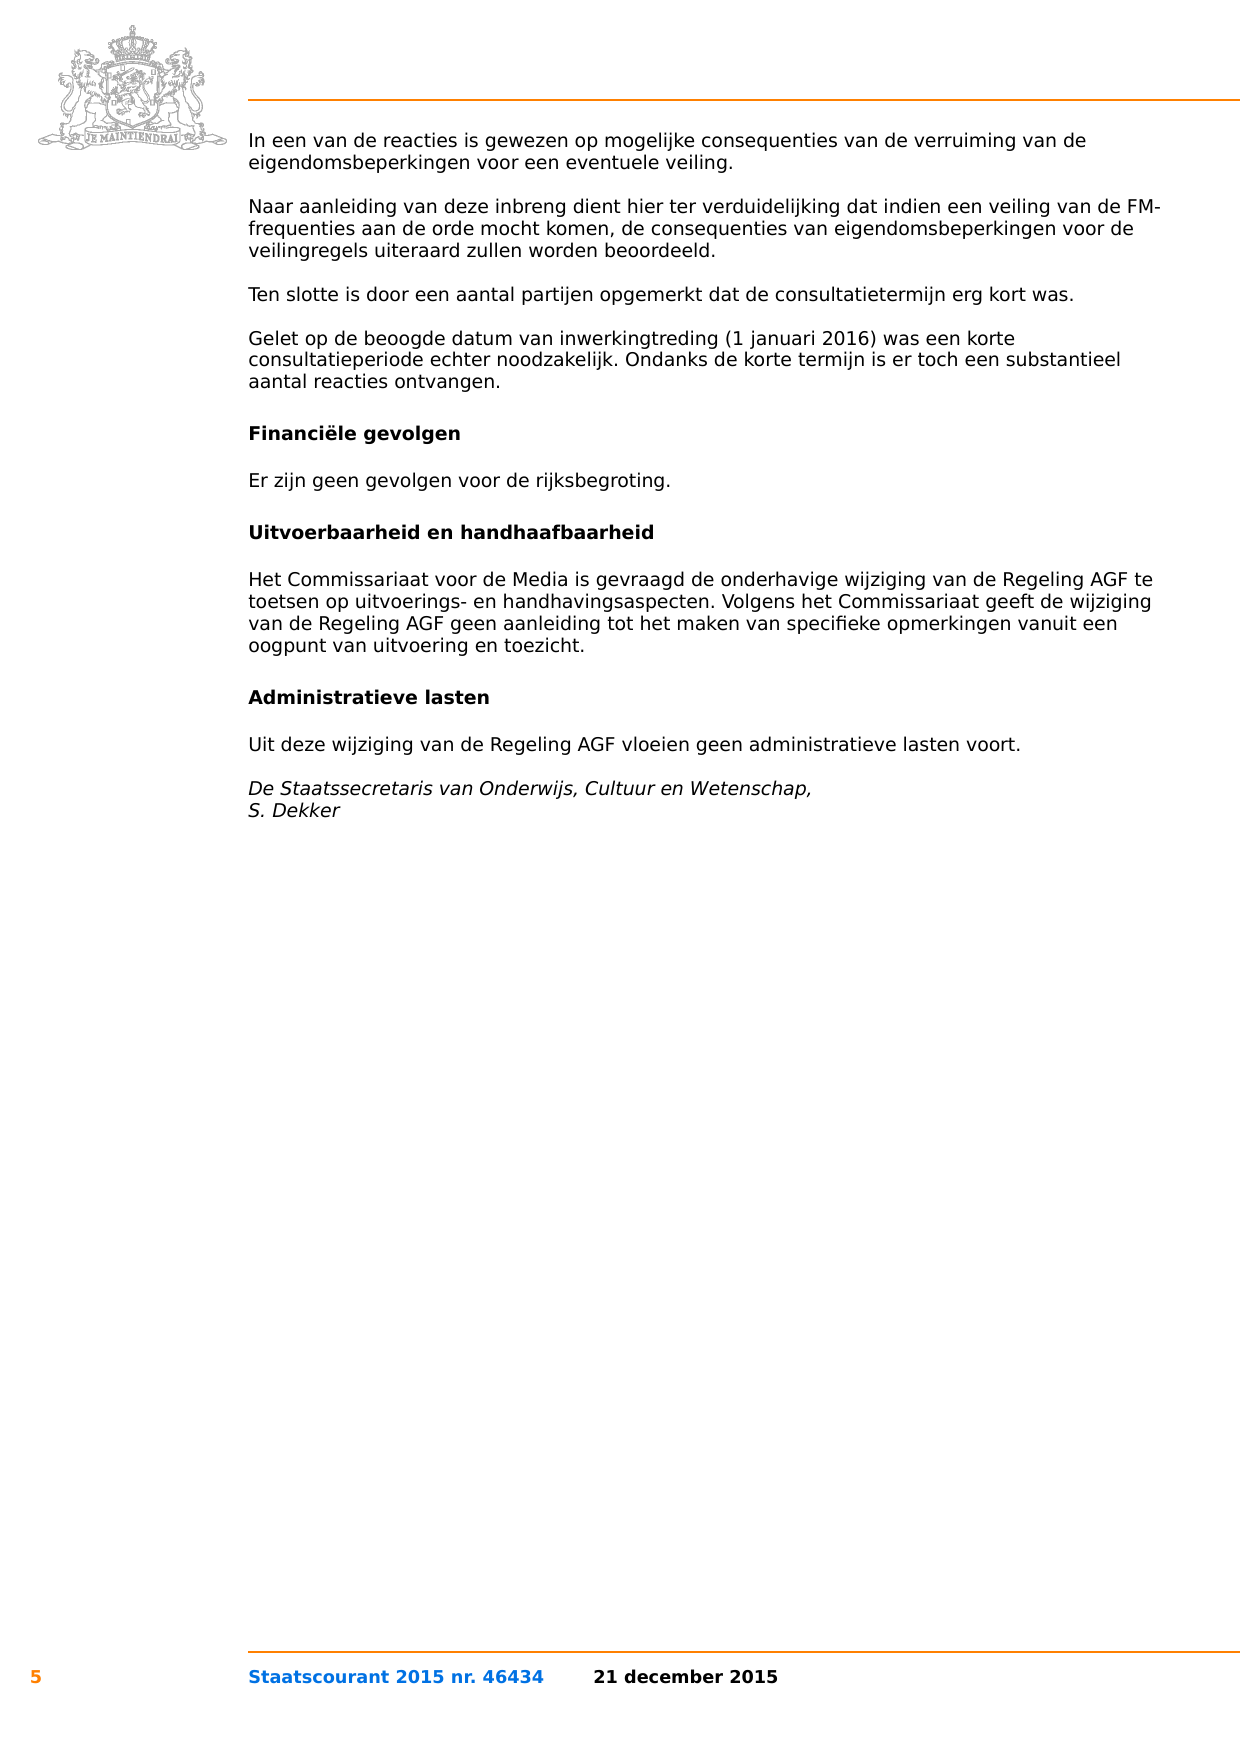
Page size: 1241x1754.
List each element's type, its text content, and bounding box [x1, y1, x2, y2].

subtitle Administratieve lasten [248, 687, 1163, 709]
text Het Commissariaat voor de Media is gevraagd de onderhavige wijziging van de Regeling AGF te toetsen op uitvoerings- en handhavingsaspecten. Volgens het Commissariaat geeft de wijziging van de Regeling AGF geen aanleiding tot het maken van specifieke opmerkingen vanuit een oogpunt van uitvoering en toezicht. [248, 569, 1163, 657]
text In een van de reacties is gewezen op mogelijke consequenties van de verruiming van de eigendomsbeperkingen voor een eventuele veiling. [248, 130, 1163, 174]
text Uit deze wijziging van de Regeling AGF vloeien geen administratieve lasten voort. [248, 734, 1163, 756]
text Ten slotte is door een aantal partijen opgemerkt dat de consultatietermijn erg kort was. [248, 283, 1163, 306]
text Naar aanleiding van deze inbreng dient hier ter verduidelijking dat indien een veiling van de FM-frequenties aan de orde mocht komen, de consequenties van eigendomsbeperkingen voor de veilingregels uiteraard zullen worden beoordeeld. [248, 196, 1163, 262]
text Gelet op de beoogde datum van inwerkingtreding (1 januari 2016) was een korte consultatieperiode echter noodzakelijk. Ondanks de korte termijn is er toch een substantieel aantal reacties ontvangen. [248, 327, 1163, 393]
picture [38, 25, 227, 150]
text Er zijn geen gevolgen voor de rijksbegroting. [248, 470, 1163, 492]
subtitle Uitvoerbaarheid en handhaafbaarheid [248, 522, 1163, 544]
subtitle Financiële gevolgen [248, 423, 1163, 445]
text De Staatssecretaris van Onderwijs, Cultuur en Wetenschap, S. Dekker [248, 778, 1163, 822]
